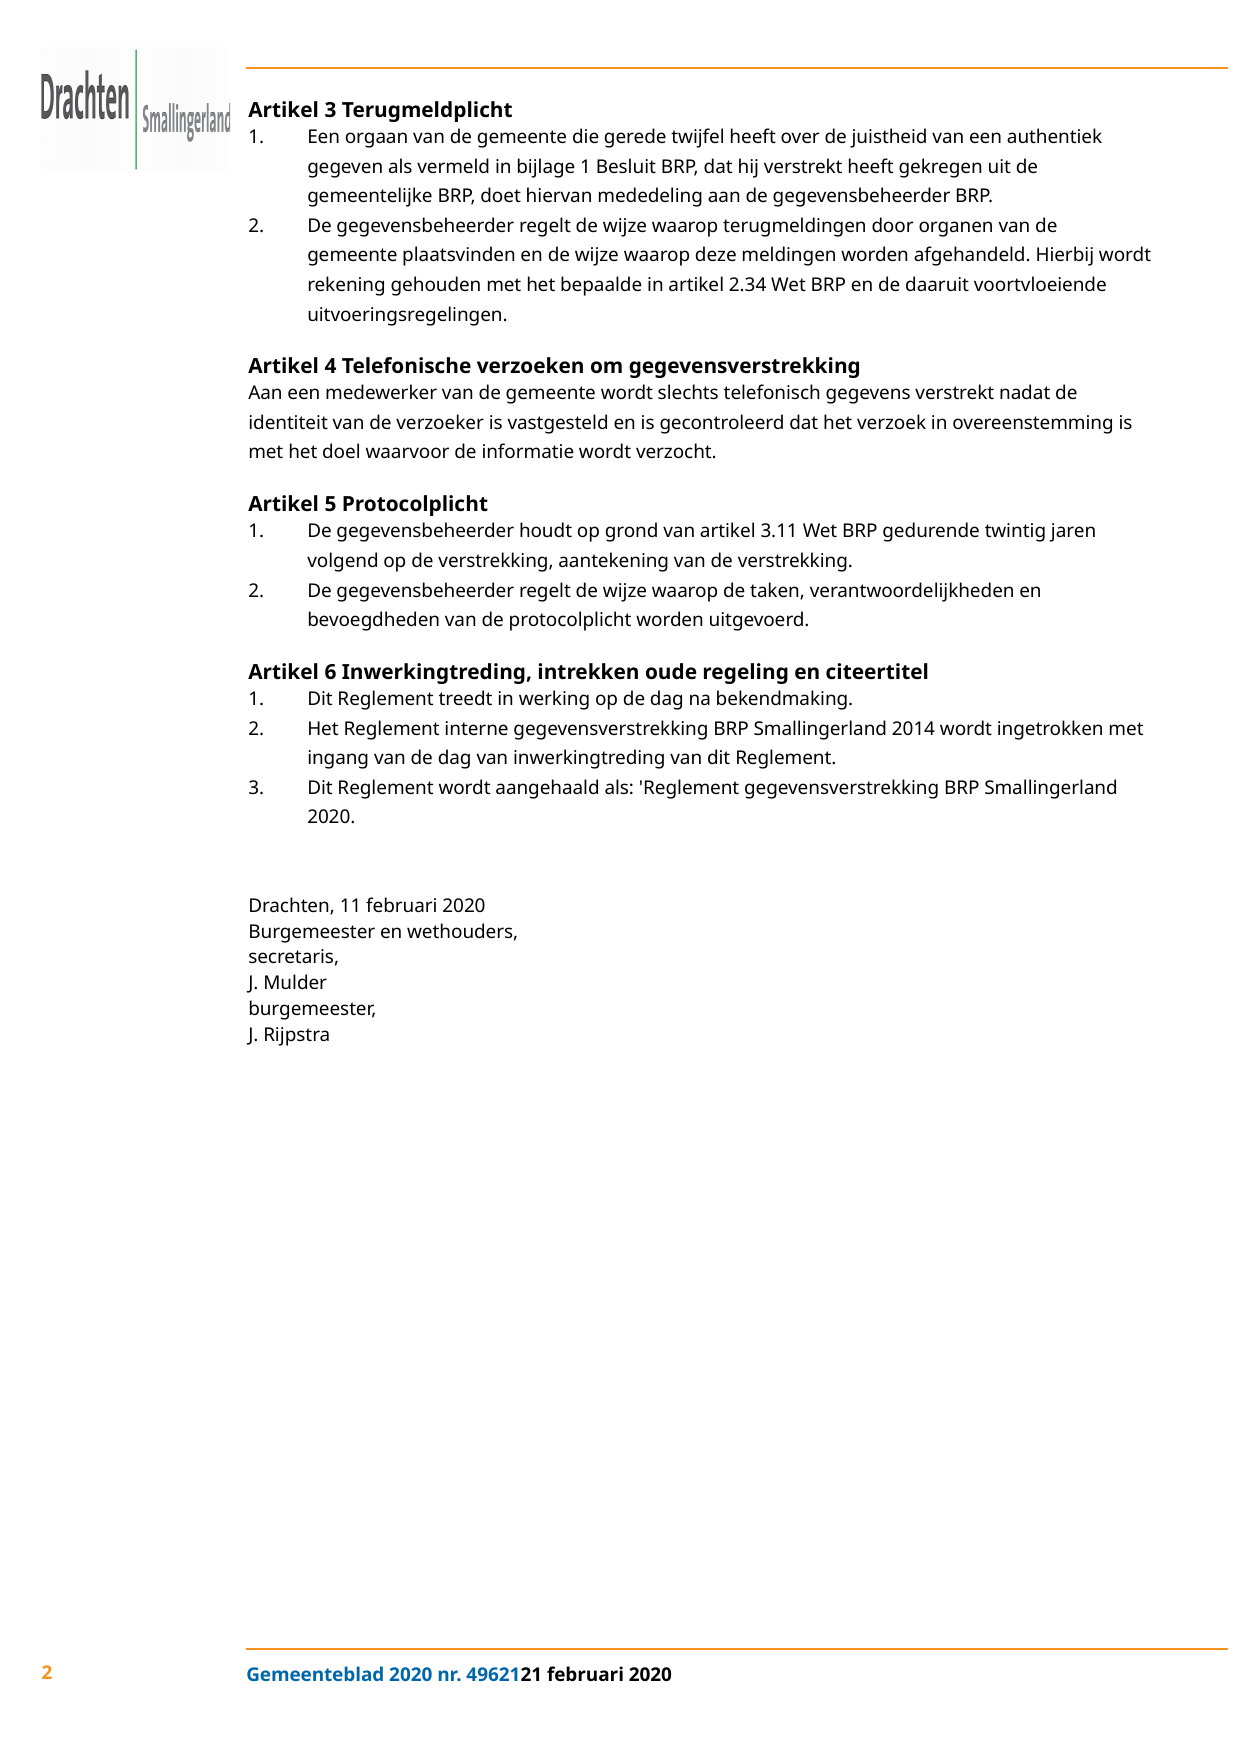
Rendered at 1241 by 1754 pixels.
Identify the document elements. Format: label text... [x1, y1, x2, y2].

picture [41, 47, 231, 172]
text Artikel 3 Terugmeldplicht [248, 95, 1152, 123]
list Een orgaan van de gemeente die gerede twijfel heeft over de juistheid van een authentiek gegeven als vermeld in bijlage 1 Besluit BRP, dat hij verstrekt heeft gekregen uit de gemeentelijke BRP, doet hiervan mededeling aan de gegevensbeheerder BRP. [248, 123, 1152, 208]
list Dit Reglement wordt aangehaald als: 'Reglement gegevensverstrekking BRP Smallingerland 2020. [248, 774, 1152, 829]
list Dit Reglement treedt in werking op de dag na bekendmaking. [248, 685, 1152, 711]
text Drachten, 11 februari 2020 [248, 892, 1152, 918]
text burgemeester, [248, 995, 1152, 1021]
text Burgemeester en wethouders, [248, 918, 1152, 944]
text J. Rijpstra [248, 1021, 1152, 1047]
list Het Reglement interne gegevensverstrekking BRP Smallingerland 2014 wordt ingetrokken met ingang van de dag van inwerkingtreding van dit Reglement. [248, 715, 1152, 770]
list De gegevensbeheerder houdt op grond van artikel 3.11 Wet BRP gedurende twintig jaren volgend op de verstrekking, aantekening van de verstrekking. [248, 518, 1152, 573]
text Artikel 6 Inwerkingtreding, intrekken oude regeling en citeertitel [248, 657, 1152, 685]
list De gegevensbeheerder regelt de wijze waarop de taken, verantwoordelijkheden en bevoegdheden van de protocolplicht worden uitgevoerd. [248, 577, 1152, 632]
text secretaris, [248, 944, 1152, 969]
text Artikel 4 Telefonische verzoeken om gegevensverstrekking [248, 351, 1152, 379]
text J. Mulder [248, 969, 1152, 995]
list De gegevensbeheerder regelt de wijze waarop terugmeldingen door organen van de gemeente plaatsvinden en de wijze waarop deze meldingen worden afgehandeld. Hierbij wordt rekening gehouden met het bepaalde in artikel 2.34 Wet BRP en de daaruit voortvloeiende uitvoeringsregelingen. [248, 212, 1152, 326]
text Artikel 5 Protocolplicht [248, 489, 1152, 518]
text Aan een medewerker van de gemeente wordt slechts telefonisch gegevens verstrekt nadat de identiteit van de verzoeker is vastgesteld en is gecontroleerd dat het verzoek in overeenstemming is met het doel waarvoor de informatie wordt verzocht. [248, 379, 1152, 464]
